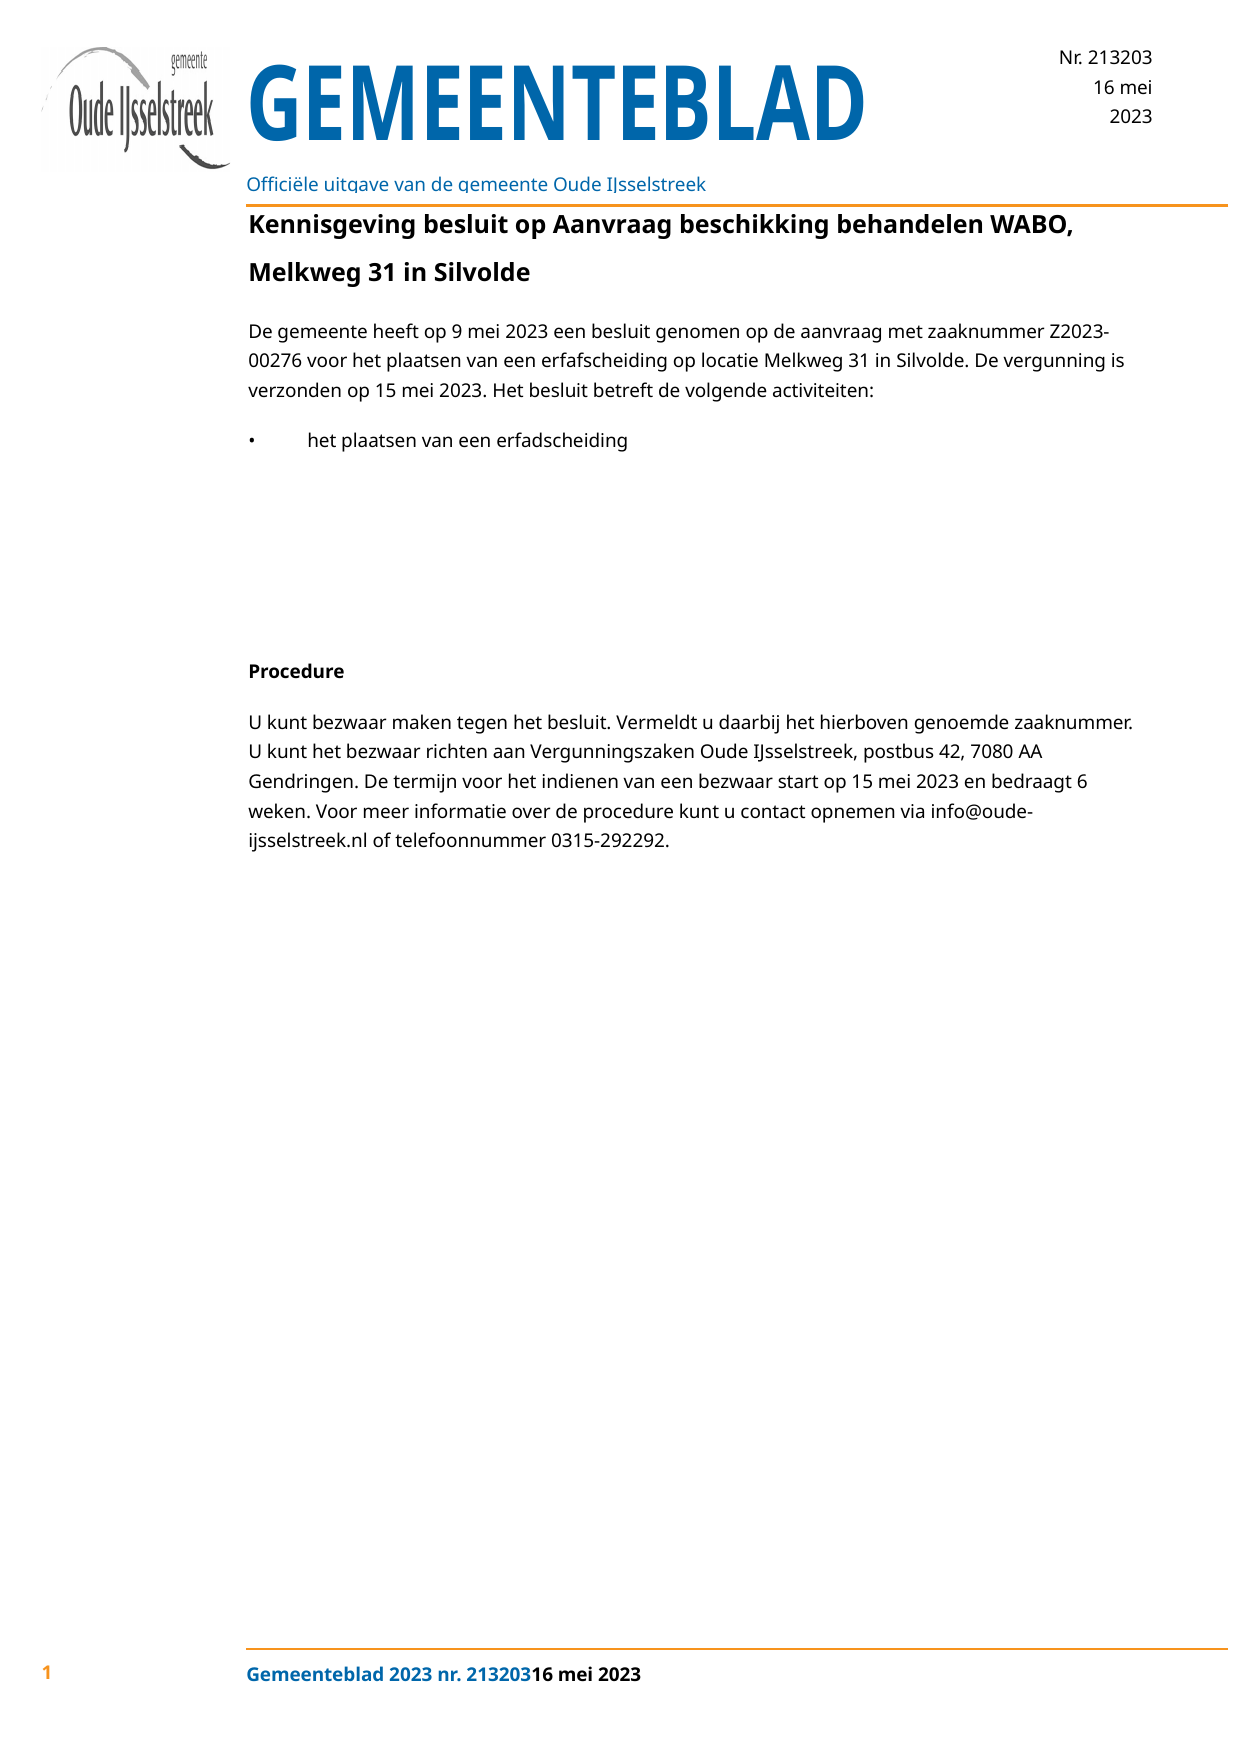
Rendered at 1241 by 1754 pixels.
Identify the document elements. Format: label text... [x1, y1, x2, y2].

list het plaatsen van een erfadscheiding [248, 427, 1152, 453]
picture [41, 47, 231, 172]
text Kennisgeving besluit op Aanvraag beschikking behandelen WABO, Melkweg 31 in Silvolde [248, 207, 1152, 288]
text U kunt bezwaar maken tegen het besluit. Vermeldt u daarbij het hierboven genoemde zaaknummer. U kunt het bezwaar richten aan Vergunningszaken Oude IJsselstreek, postbus 42, 7080 AA Gendringen. De termijn voor het indienen van een bezwaar start op 15 mei 2023 en bedraagt 6 weken. Voor meer informatie over de procedure kunt u contact opnemen via info@oude-ijsselstreek.nl of telefoonnummer 0315-292292. [248, 709, 1152, 853]
text De gemeente heeft op 9 mei 2023 een besluit genomen op de aanvraag met zaaknummer Z2023-00276 voor het plaatsen van een erfafscheiding op locatie Melkweg 31 in Silvolde. De vergunning is verzonden op 15 mei 2023. Het besluit betreft de volgende activiteiten: [248, 318, 1152, 403]
text Procedure [248, 659, 1152, 684]
